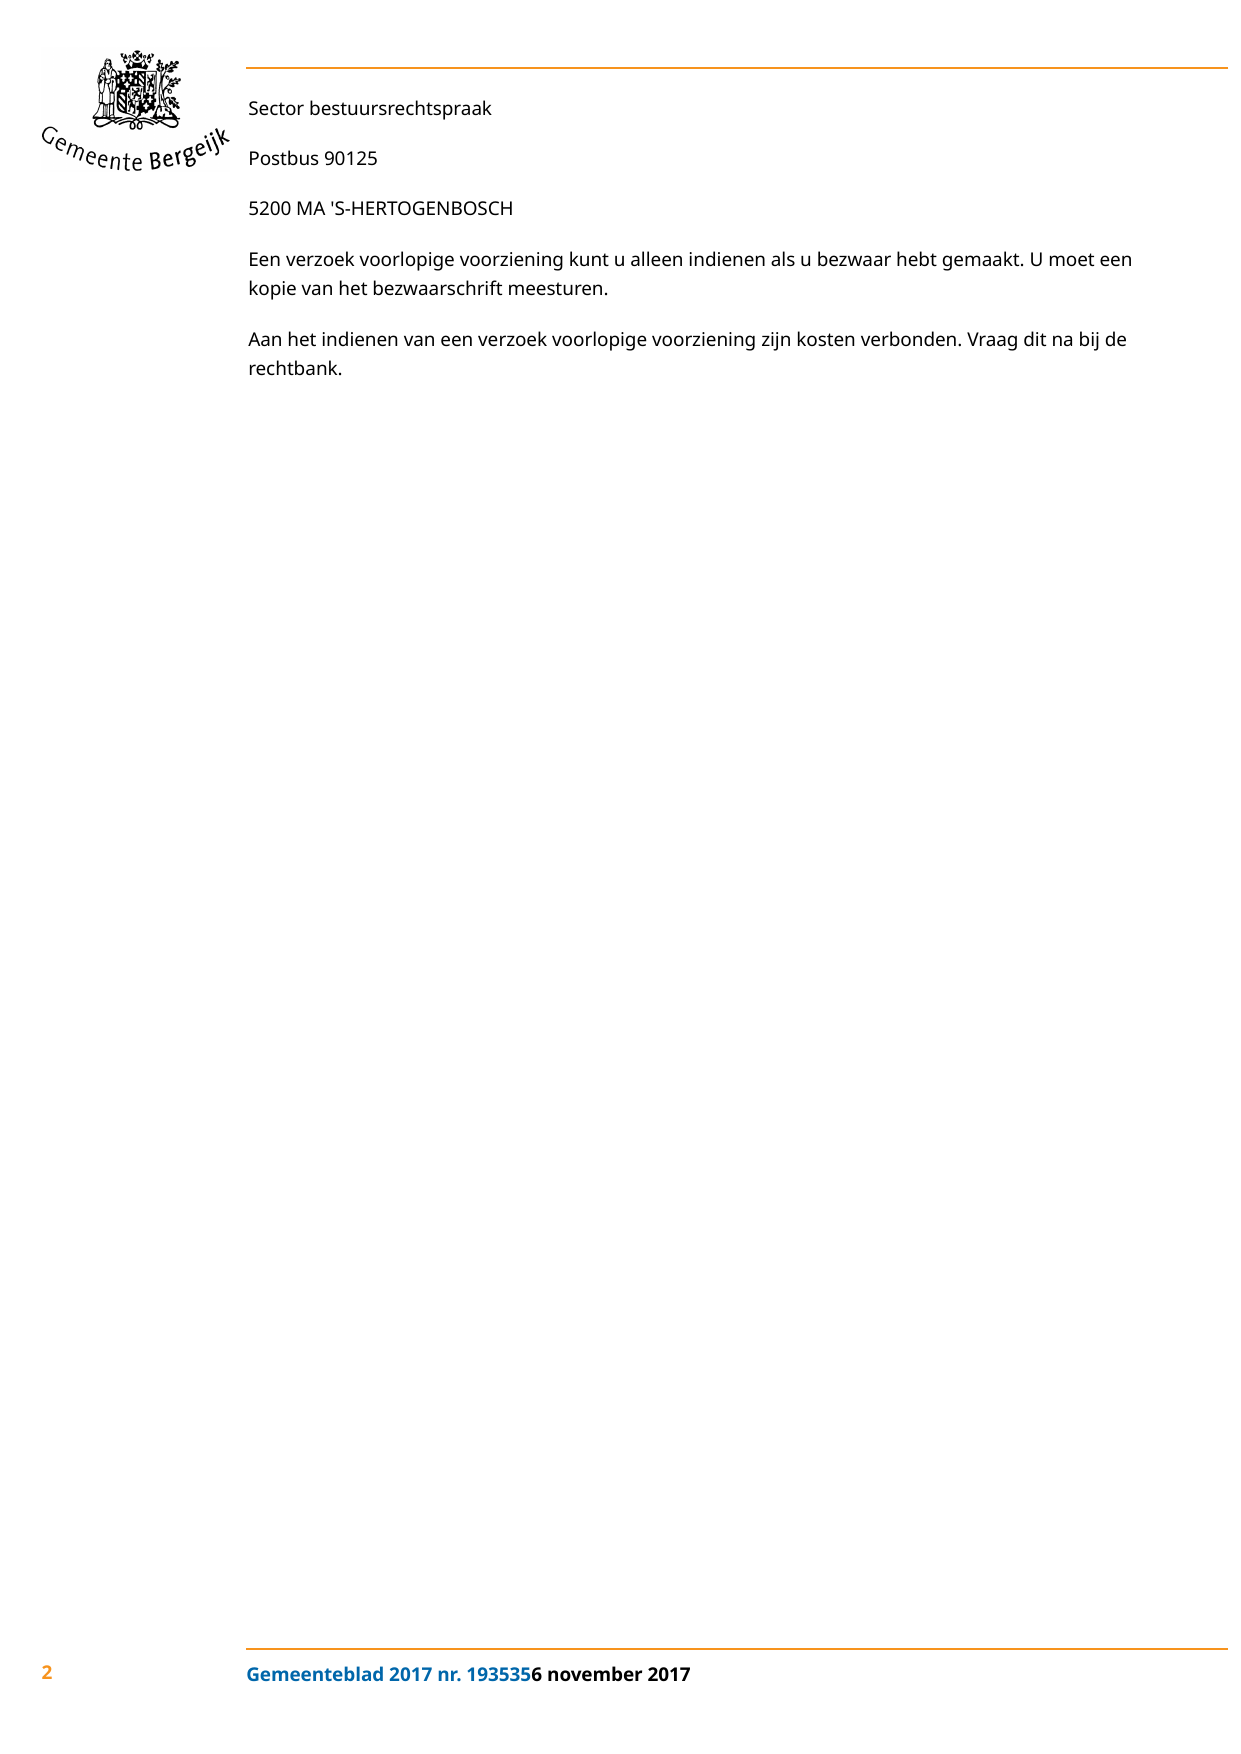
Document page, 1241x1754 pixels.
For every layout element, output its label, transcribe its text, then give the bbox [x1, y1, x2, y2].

text Aan het indienen van een verzoek voorlopige voorziening zijn kosten verbonden. Vraag dit na bij de rechtbank. [248, 326, 1152, 381]
text Sector bestuursrechtspraak [248, 95, 1152, 121]
text 5200 MA 'S-HERTOGENBOSCH [248, 196, 1152, 221]
text Postbus 90125 [248, 145, 1152, 171]
text Een verzoek voorlopige voorziening kunt u alleen indienen als u bezwaar hebt gemaakt. U moet een kopie van het bezwaarschrift meesturen. [248, 246, 1152, 301]
picture [41, 47, 231, 172]
